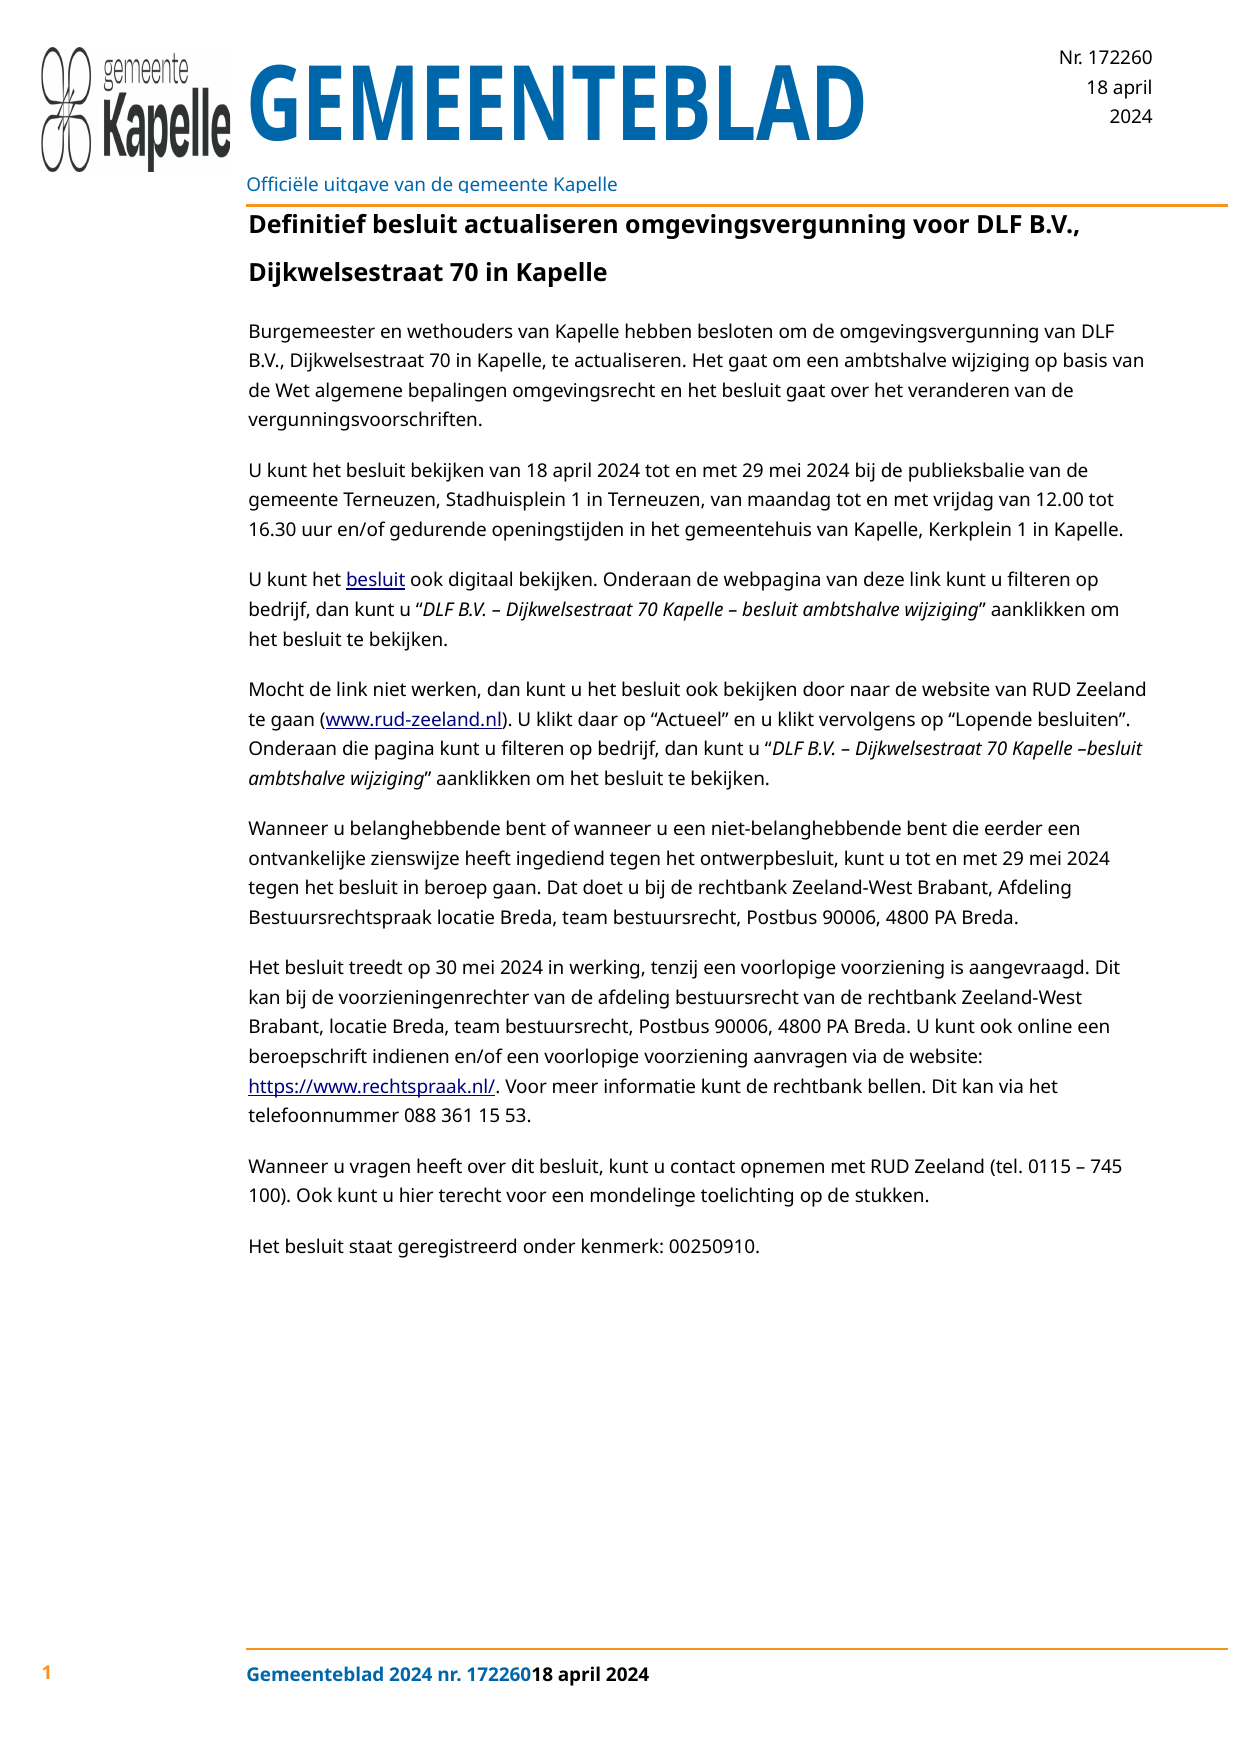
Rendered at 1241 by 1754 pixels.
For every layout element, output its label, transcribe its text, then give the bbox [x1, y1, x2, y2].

text Definitief besluit actualiseren omgevingsvergunning voor DLF B.V., Dijkwelsestraat 70 in Kapelle [248, 207, 1152, 288]
text U kunt het besluit ook digitaal bekijken. Onderaan de webpagina van deze link kunt u filteren op bedrijf, dan kunt u “DLF B.V. – Dijkwelsestraat 70 Kapelle – besluit ambtshalve wijziging” aanklikken om het besluit te bekijken. [248, 567, 1152, 652]
text Het besluit treedt op 30 mei 2024 in werking, tenzij een voorlopige voorziening is aangevraagd. Dit kan bij de voorzieningenrechter van de afdeling bestuursrecht van de rechtbank Zeeland-West Brabant, locatie Breda, team bestuursrecht, Postbus 90006, 4800 PA Breda. U kunt ook online een beroepschrift indienen en/of een voorlopige voorziening aanvragen via de website: https://www.rechtspraak.nl/. Voor meer informatie kunt de rechtbank bellen. Dit kan via het telefoonnummer 088 361 15 53. [248, 954, 1152, 1128]
text U kunt het besluit bekijken van 18 april 2024 tot en met 29 mei 2024 bij de publieksbalie van de gemeente Terneuzen, Stadhuisplein 1 in Terneuzen, van maandag tot en met vrijdag van 12.00 tot 16.30 uur en/of gedurende openingstijden in het gemeentehuis van Kapelle, Kerkplein 1 in Kapelle. [248, 457, 1152, 542]
text Wanneer u vragen heeft over dit besluit, kunt u contact opnemen met RUD Zeeland (tel. 0115 – 745 100). Ook kunt u hier terecht voor een mondelinge toelichting op de stukken. [248, 1153, 1152, 1208]
picture [41, 47, 231, 172]
text Burgemeester en wethouders van Kapelle hebben besloten om de omgevingsvergunning van DLF B.V., Dijkwelsestraat 70 in Kapelle, te actualiseren. Het gaat om een ambtshalve wijziging op basis van de Wet algemene bepalingen omgevingsrecht en het besluit gaat over het veranderen van de vergunningsvoorschriften. [248, 318, 1152, 432]
text Mocht de link niet werken, dan kunt u het besluit ook bekijken door naar de website van RUD Zeeland te gaan (www.rud-zeeland.nl). U klikt daar op “Actueel” en u klikt vervolgens op “Lopende besluiten”. Onderaan die pagina kunt u filteren op bedrijf, dan kunt u “DLF B.V. – Dijkwelsestraat 70 Kapelle –besluit ambtshalve wijziging” aanklikken om het besluit te bekijken. [248, 676, 1152, 791]
text Wanneer u belanghebbende bent of wanneer u een niet-belanghebbende bent die eerder een ontvankelijke zienswijze heeft ingediend tegen het ontwerpbesluit, kunt u tot en met 29 mei 2024 tegen het besluit in beroep gaan. Dat doet u bij de rechtbank Zeeland-West Brabant, Afdeling Bestuursrechtspraak locatie Breda, team bestuursrecht, Postbus 90006, 4800 PA Breda. [248, 815, 1152, 930]
text Het besluit staat geregistreerd onder kenmerk: 00250910. [248, 1233, 1152, 1259]
